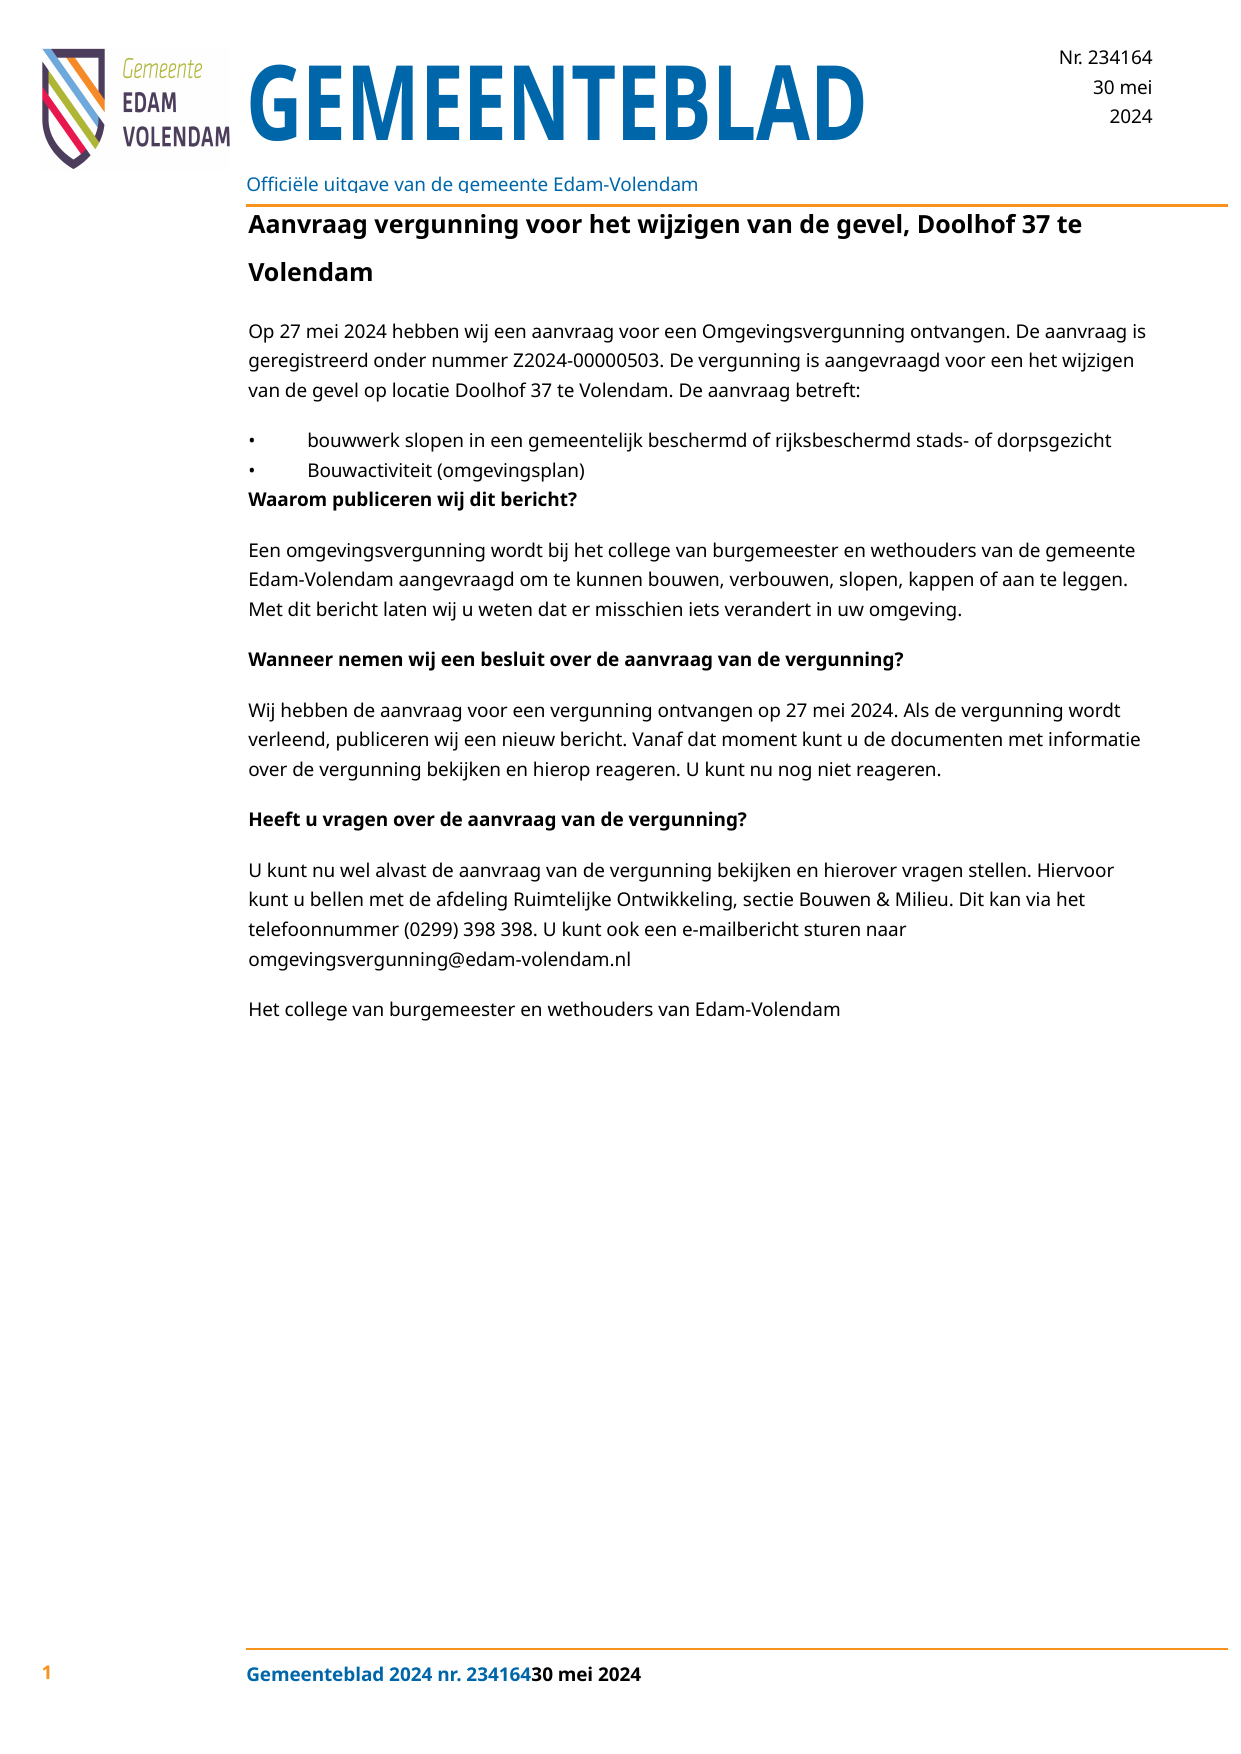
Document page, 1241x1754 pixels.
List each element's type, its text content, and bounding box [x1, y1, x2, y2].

text Het college van burgemeester en wethouders van Edam-Volendam [248, 996, 1152, 1022]
text Wij hebben de aanvraag voor een vergunning ontvangen op 27 mei 2024. Als de vergunning wordt verleend, publiceren wij een nieuw bericht. Vanaf dat moment kunt u de documenten met informatie over de vergunning bekijken en hierop reageren. U kunt nu nog niet reageren. [248, 697, 1152, 782]
text U kunt nu wel alvast de aanvraag van de vergunning bekijken en hierover vragen stellen. Hiervoor kunt u bellen met de afdeling Ruimtelijke Ontwikkeling, sectie Bouwen & Milieu. Dit kan via het telefoonnummer (0299) 398 398. U kunt ook een e-mailbericht sturen naar omgevingsvergunning@edam-volendam.nl [248, 857, 1152, 972]
picture [41, 47, 231, 172]
list Bouwactiviteit (omgevingsplan) [248, 457, 1152, 483]
text Wanneer nemen wij een besluit over de aanvraag van de vergunning? [248, 647, 1152, 672]
text Op 27 mei 2024 hebben wij een aanvraag voor een Omgevingsvergunning ontvangen. De aanvraag is geregistreerd onder nummer Z2024-00000503. De vergunning is aangevraagd voor een het wijzigen van de gevel op locatie Doolhof 37 te Volendam. De aanvraag betreft: [248, 318, 1152, 403]
text Heeft u vragen over de aanvraag van de vergunning? [248, 807, 1152, 832]
list bouwwerk slopen in een gemeentelijk beschermd of rijksbeschermd stads- of dorpsgezicht [248, 427, 1152, 453]
text Een omgevingsvergunning wordt bij het college van burgemeester en wethouders van de gemeente Edam-Volendam aangevraagd om te kunnen bouwen, verbouwen, slopen, kappen of aan te leggen. Met dit bericht laten wij u weten dat er misschien iets verandert in uw omgeving. [248, 537, 1152, 622]
text Aanvraag vergunning voor het wijzigen van de gevel, Doolhof 37 te Volendam [248, 207, 1152, 288]
text Waarom publiceren wij dit bericht? [248, 487, 1152, 512]
